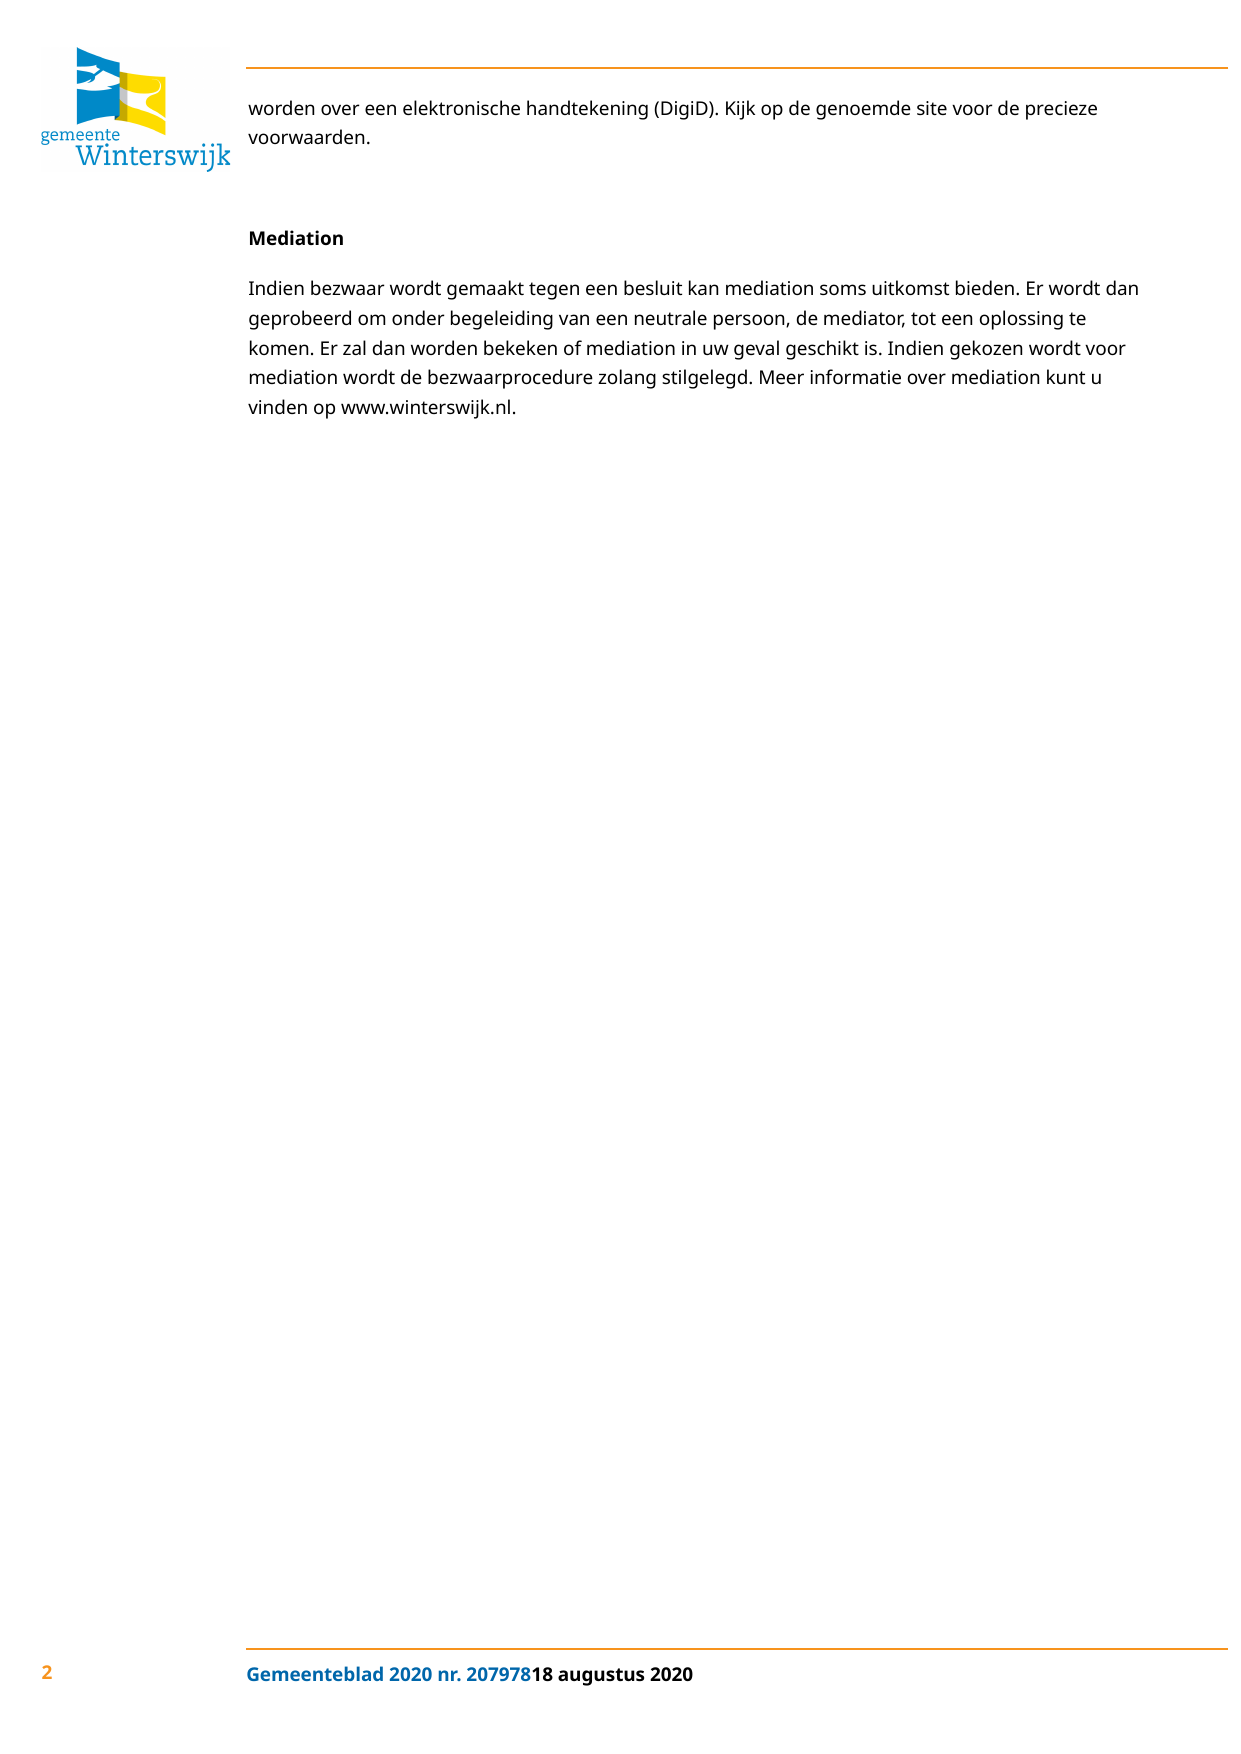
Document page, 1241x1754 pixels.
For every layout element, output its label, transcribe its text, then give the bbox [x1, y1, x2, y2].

text worden over een elektronische handtekening (DigiD). Kijk op de genoemde site voor de precieze voorwaarden. [248, 95, 1152, 150]
picture [41, 47, 231, 172]
text Indien bezwaar wordt gemaakt tegen een besluit kan mediation soms uitkomst bieden. Er wordt dan geprobeerd om onder begeleiding van een neutrale persoon, de mediator, tot een oplossing te komen. Er zal dan worden bekeken of mediation in uw geval geschikt is. Indien gekozen wordt voor mediation wordt de bezwaarprocedure zolang stilgelegd. Meer informatie over mediation kunt u vinden op www.winterswijk.nl. [248, 276, 1152, 420]
picture [225, 153, 231, 162]
text Mediation [248, 225, 1152, 251]
